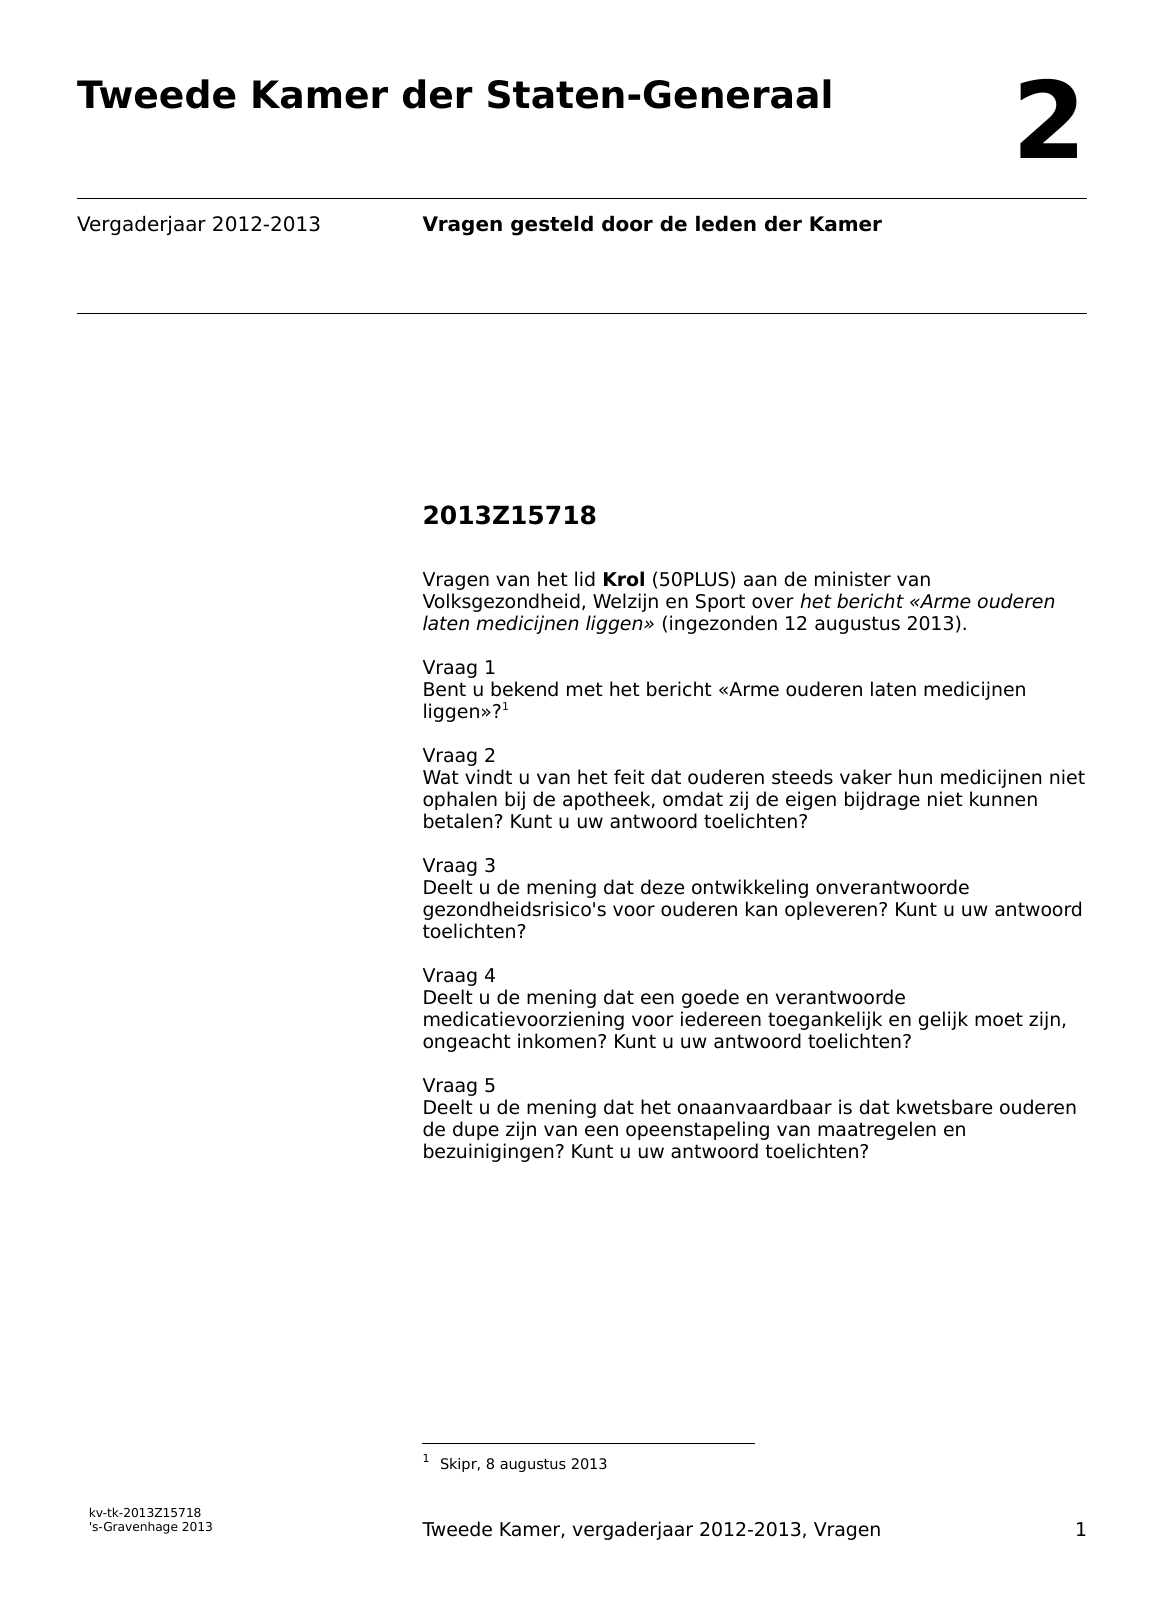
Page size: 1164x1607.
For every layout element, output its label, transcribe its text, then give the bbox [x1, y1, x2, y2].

text Vragen van het lid Krol (50PLUS) aan de minister van Volksgezondheid, Welzijn en Sport over het bericht «Arme ouderen laten medicijnen liggen» (ingezonden 12 augustus 2013). [422, 569, 1087, 635]
text Deelt u de mening dat een goede en verantwoorde medicatievoorziening voor iedereen toegankelijk en gelijk moet zijn, ongeacht inkomen? Kunt u uw antwoord toelichten? [422, 987, 1087, 1053]
text Skipr, 8 augustus 2013 [422, 1452, 1087, 1474]
text Vraag 1 [422, 657, 1087, 679]
text Vraag 4 [422, 965, 1087, 987]
text Vraag 2 [422, 745, 1087, 767]
text Vraag 3 [422, 855, 1087, 877]
text Deelt u de mening dat deze ontwikkeling onverantwoorde gezondheidsrisico's voor ouderen kan opleveren? Kunt u uw antwoord toelichten? [422, 877, 1087, 943]
text kv-tk-2013Z15718 [88, 1506, 323, 1520]
table_header 2 [886, 59, 1087, 198]
text Vraag 5 [422, 1075, 1087, 1097]
table_cell Vragen gesteld door de leden der Kamer [422, 199, 1087, 313]
text Wat vindt u van het feit dat ouderen steeds vaker hun medicijnen niet ophalen bij de apotheek, omdat zij de eigen bijdrage niet kunnen betalen? Kunt u uw antwoord toelichten? [422, 767, 1087, 833]
text Bent u bekend met het bericht «Arme ouderen laten medicijnen liggen»? [422, 679, 1087, 723]
text Deelt u de mening dat het onaanvaardbaar is dat kwetsbare ouderen de dupe zijn van een opeenstapeling van maatregelen en bezuinigingen? Kunt u uw antwoord toelichten? [422, 1097, 1087, 1163]
text 's-Gravenhage 2013 [88, 1520, 323, 1534]
text 2013Z15718 [422, 501, 1087, 531]
table_header Tweede Kamer der Staten-Generaal [77, 59, 886, 198]
table_cell Vergaderjaar 2012-2013 [77, 199, 422, 313]
